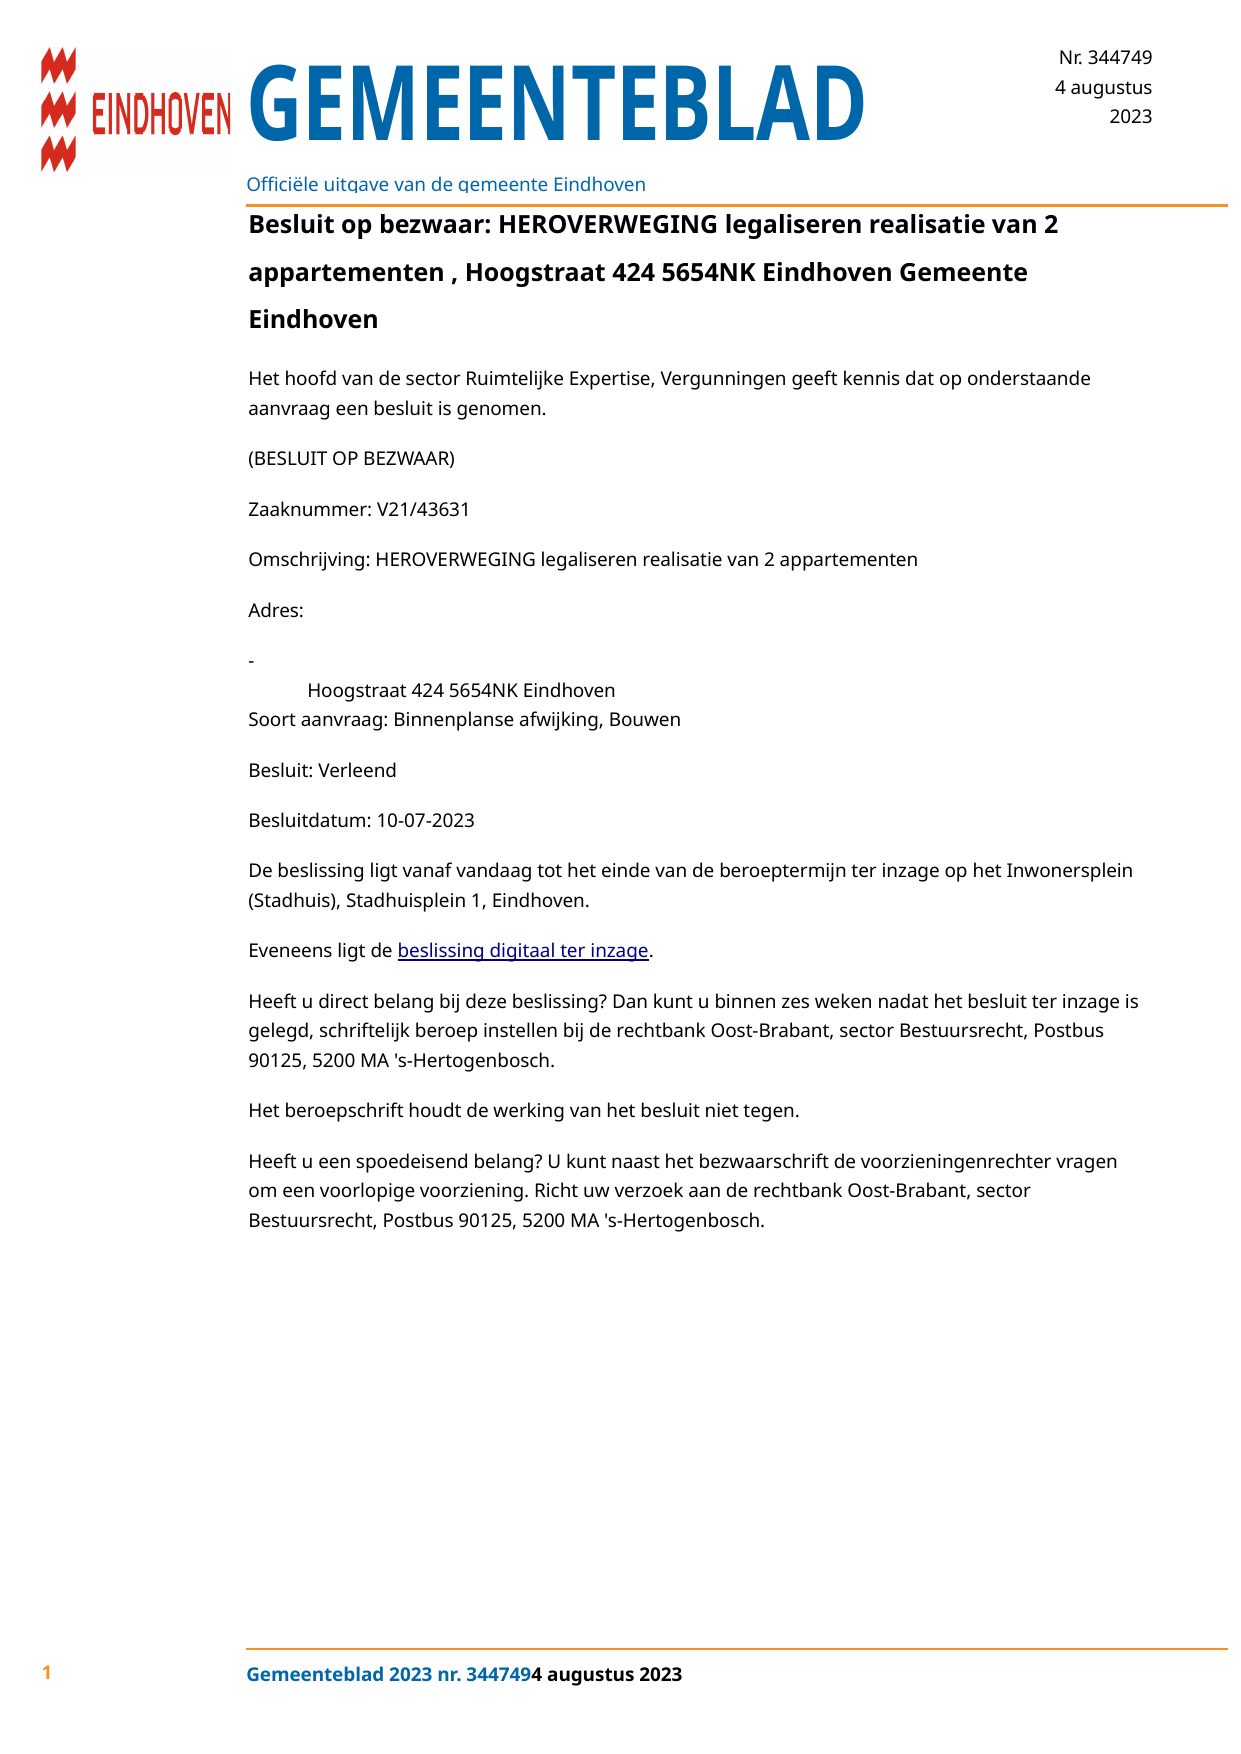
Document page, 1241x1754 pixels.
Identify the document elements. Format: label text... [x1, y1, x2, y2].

text Besluitdatum: 10-07-2023 [248, 807, 1152, 833]
text De beslissing ligt vanaf vandaag tot het einde van de beroeptermijn ter inzage op het Inwonersplein (Stadhuis), Stadhuisplein 1, Eindhoven. [248, 858, 1152, 913]
text Zaaknummer: V21/43631 [248, 496, 1152, 522]
list Hoogstraat 424 5654NK Eindhoven [248, 677, 1152, 702]
text Soort aanvraag: Binnenplanse afwijking, Bouwen [248, 706, 1152, 732]
text Besluit op bezwaar: HEROVERWEGING legaliseren realisatie van 2 appartementen , Hoogstraat 424 5654NK Eindhoven Gemeente Eindhoven [248, 207, 1152, 336]
text (BESLUIT OP BEZWAAR) [248, 446, 1152, 471]
text Heeft u een spoedeisend belang? U kunt naast het bezwaarschrift de voorzieningenrechter vragen om een voorlopige voorziening. Richt uw verzoek aan de rechtbank Oost-Brabant, sector Bestuursrecht, Postbus 90125, 5200 MA 's-Hertogenbosch. [248, 1148, 1152, 1233]
text Het hoofd van de sector Ruimtelijke Expertise, Vergunningen geeft kennis dat op onderstaande aanvraag een besluit is genomen. [248, 366, 1152, 421]
picture [41, 47, 231, 172]
text Besluit: Verleend [248, 757, 1152, 782]
text Eveneens ligt de beslissing digitaal ter inzage. [248, 938, 1152, 963]
text Omschrijving: HEROVERWEGING legaliseren realisatie van 2 appartementen [248, 546, 1152, 572]
text Heeft u direct belang bij deze beslissing? Dan kunt u binnen zes weken nadat het besluit ter inzage is gelegd, schriftelijk beroep instellen bij de rechtbank Oost-Brabant, sector Bestuursrecht, Postbus 90125, 5200 MA 's-Hertogenbosch. [248, 988, 1152, 1073]
text Het beroepschrift houdt de werking van het besluit niet tegen. [248, 1098, 1152, 1123]
text Adres: [248, 597, 1152, 622]
